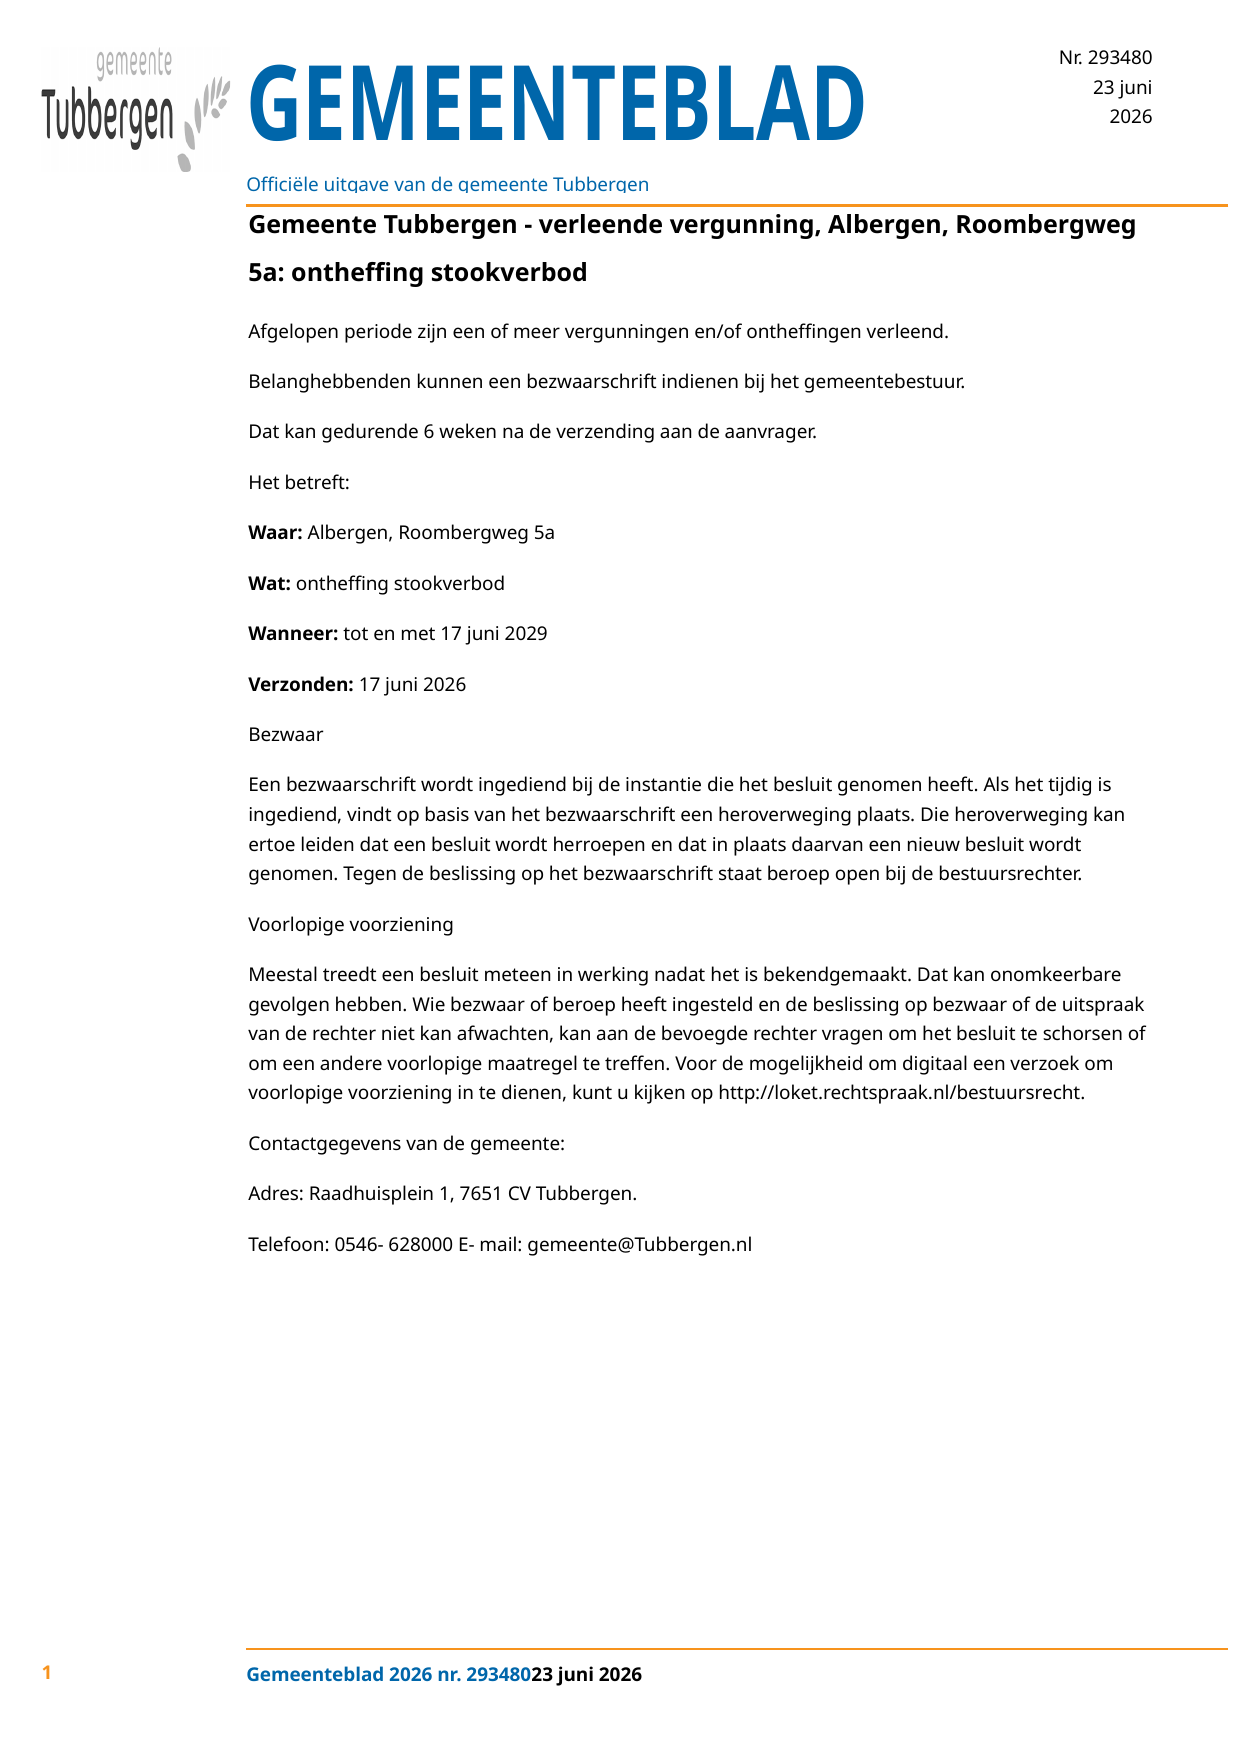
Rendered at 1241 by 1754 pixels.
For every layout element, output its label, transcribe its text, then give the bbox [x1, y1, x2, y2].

text Dat kan gedurende 6 weken na de verzending aan de aanvrager. [248, 419, 1152, 444]
text Het betreft: [248, 469, 1152, 495]
picture [41, 47, 231, 172]
text Telefoon: 0546- 628000 E- mail: gemeente@Tubbergen.nl [248, 1231, 1152, 1257]
text Voorlopige voorziening [248, 911, 1152, 937]
text Waar: Albergen, Roombergweg 5a [248, 519, 1152, 545]
text Gemeente Tubbergen - verleende vergunning, Albergen, Roombergweg 5a: ontheffing stookverbod [248, 207, 1152, 288]
text Contactgegevens van de gemeente: [248, 1130, 1152, 1156]
text Bezwaar [248, 721, 1152, 747]
text Belanghebbenden kunnen een bezwaarschrift indienen bij het gemeentebestuur. [248, 368, 1152, 394]
text Wat: ontheffing stookverbod [248, 570, 1152, 596]
text Meestal treedt een besluit meteen in werking nadat het is bekendgemaakt. Dat kan onomkeerbare gevolgen hebben. Wie bezwaar of beroep heeft ingesteld en de beslissing op bezwaar of de uitspraak van de rechter niet kan afwachten, kan aan de bevoegde rechter vragen om het besluit te schorsen of om een andere voorlopige maatregel te treffen. Voor de mogelijkheid om digitaal een verzoek om voorlopige voorziening in te dienen, kunt u kijken op http://loket.rechtspraak.nl/bestuursrecht. [248, 961, 1152, 1105]
text Afgelopen periode zijn een of meer vergunningen en/of ontheffingen verleend. [248, 318, 1152, 344]
text Een bezwaarschrift wordt ingediend bij de instantie die het besluit genomen heeft. Als het tijdig is ingediend, vindt op basis van het bezwaarschrift een heroverweging plaats. Die heroverweging kan ertoe leiden dat een besluit wordt herroepen en dat in plaats daarvan een nieuw besluit wordt genomen. Tegen de beslissing op het bezwaarschrift staat beroep open bij de bestuursrechter. [248, 772, 1152, 886]
text Wanneer: tot en met 17 juni 2029 [248, 620, 1152, 646]
text Adres: Raadhuisplein 1, 7651 CV Tubbergen. [248, 1180, 1152, 1206]
text Verzonden: 17 juni 2026 [248, 671, 1152, 697]
